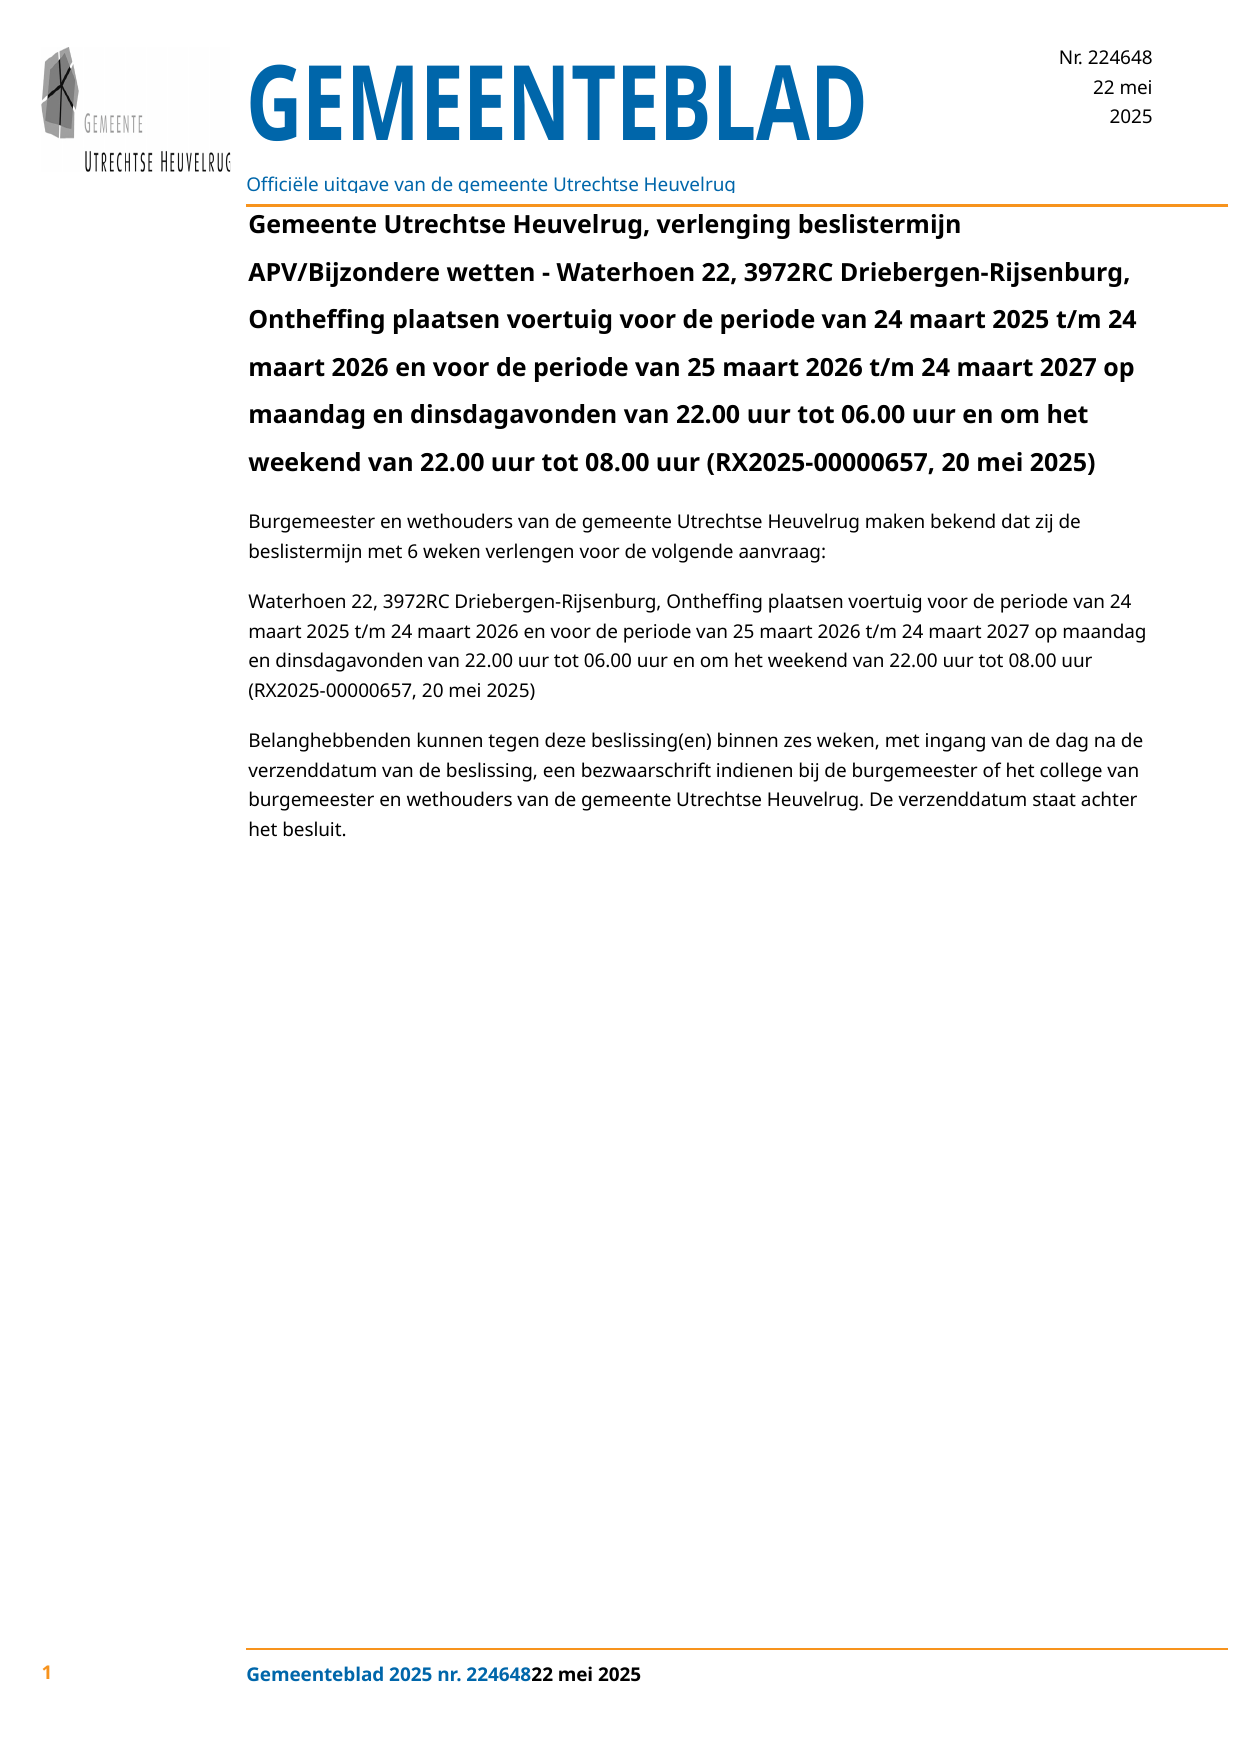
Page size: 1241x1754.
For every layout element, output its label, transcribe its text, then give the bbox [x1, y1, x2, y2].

picture [41, 47, 231, 172]
text Waterhoen 22, 3972RC Driebergen-Rijsenburg, Ontheffing plaatsen voertuig voor de periode van 24 maart 2025 t/m 24 maart 2026 en voor de periode van 25 maart 2026 t/m 24 maart 2027 op maandag en dinsdagavonden van 22.00 uur tot 06.00 uur en om het weekend van 22.00 uur tot 08.00 uur (RX2025-00000657, 20 mei 2025) [248, 588, 1152, 703]
text Belanghebbenden kunnen tegen deze beslissing(en) binnen zes weken, met ingang van de dag na de verzenddatum van de beslissing, een bezwaarschrift indienen bij de burgemeester of het college van burgemeester en wethouders van de gemeente Utrechtse Heuvelrug. De verzenddatum staat achter het besluit. [248, 727, 1152, 842]
text Burgemeester en wethouders van de gemeente Utrechtse Heuvelrug maken bekend dat zij de beslistermijn met 6 weken verlengen voor de volgende aanvraag: [248, 508, 1152, 564]
text Gemeente Utrechtse Heuvelrug, verlenging beslistermijn APV/Bijzondere wetten - Waterhoen 22, 3972RC Driebergen-Rijsenburg, Ontheffing plaatsen voertuig voor de periode van 24 maart 2025 t/m 24 maart 2026 en voor de periode van 25 maart 2026 t/m 24 maart 2027 op maandag en dinsdagavonden van 22.00 uur tot 06.00 uur en om het weekend van 22.00 uur tot 08.00 uur (RX2025-00000657, 20 mei 2025) [248, 207, 1152, 479]
